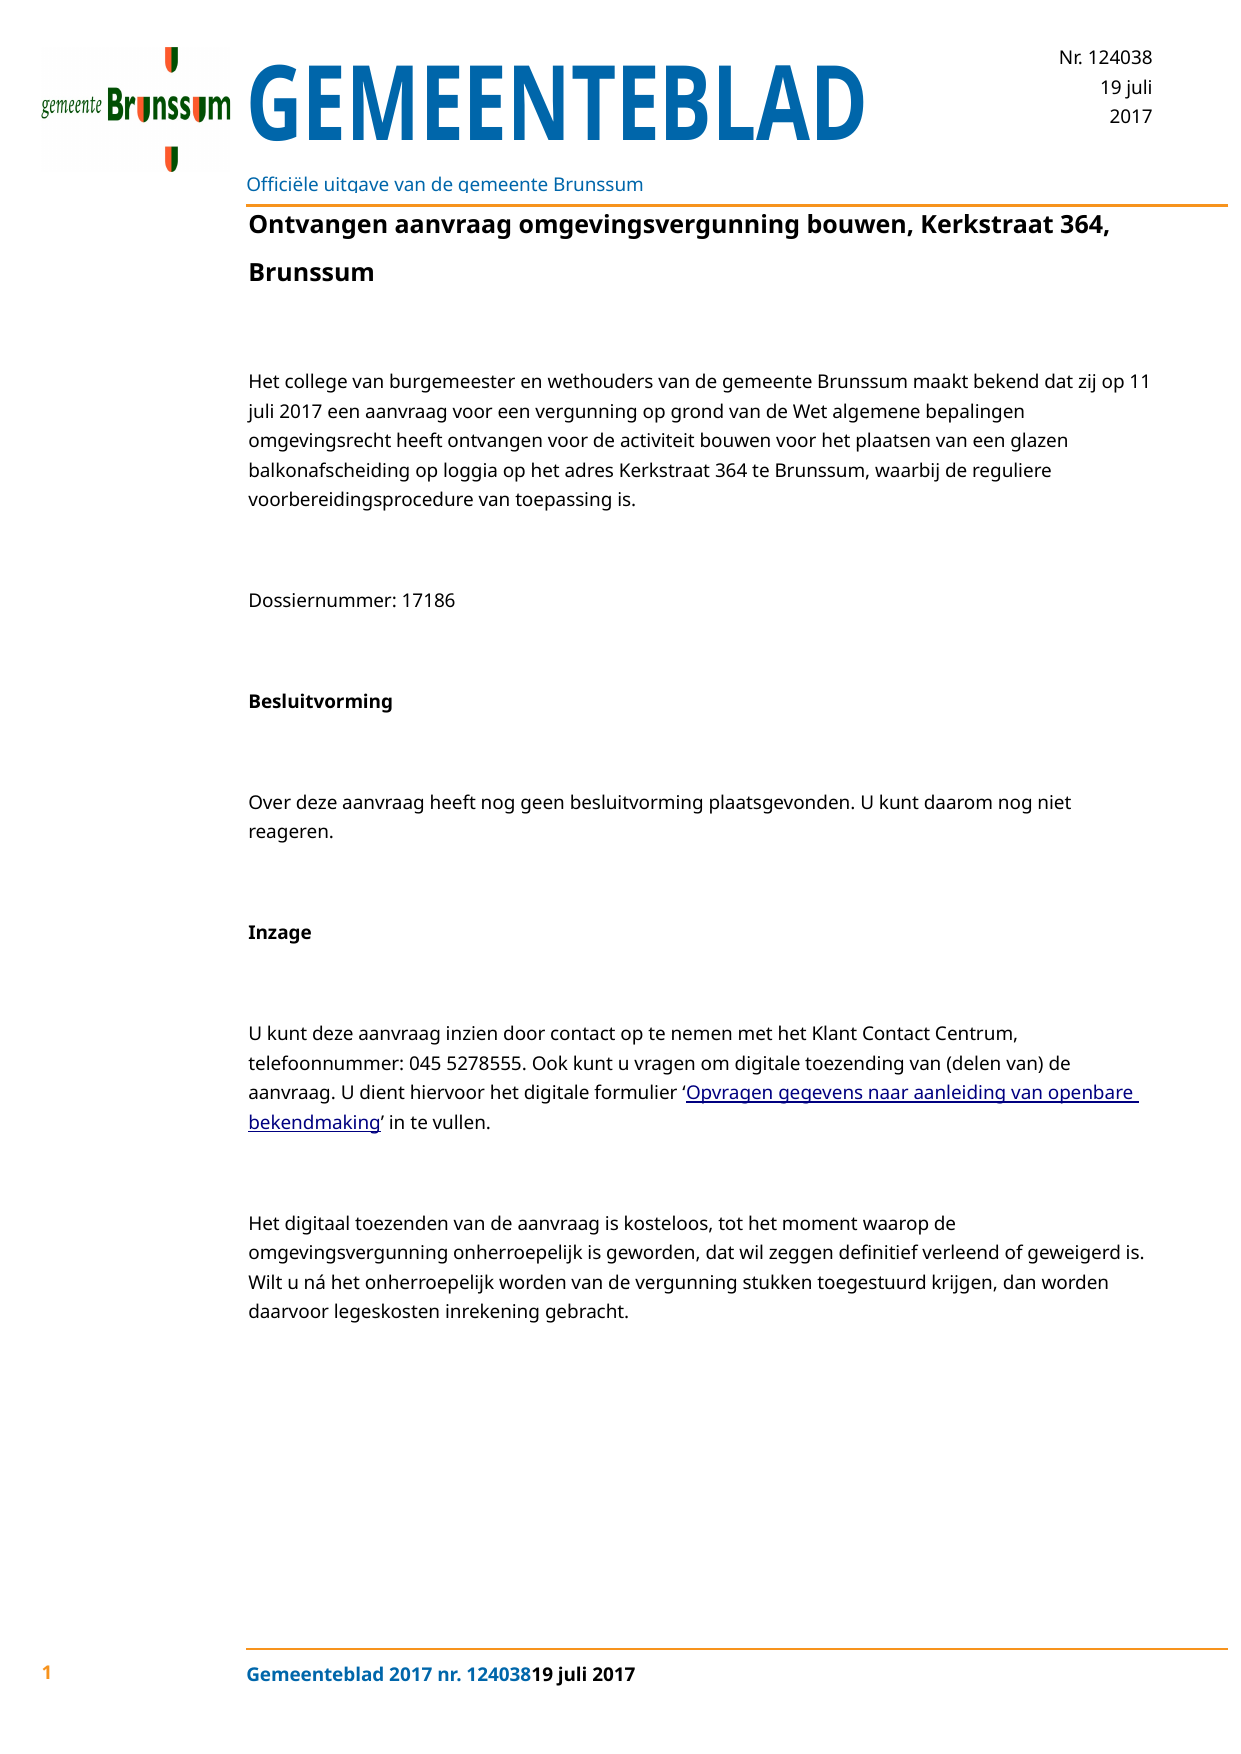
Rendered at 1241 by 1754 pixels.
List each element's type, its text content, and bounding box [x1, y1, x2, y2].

text Het college van burgemeester en wethouders van de gemeente Brunssum maakt bekend dat zij op 11 juli 2017 een aanvraag voor een vergunning op grond van de Wet algemene bepalingen omgevingsrecht heeft ontvangen voor de activiteit bouwen voor het plaatsen van een glazen balkonafscheiding op loggia op het adres Kerkstraat 364 te Brunssum, waarbij de reguliere voorbereidingsprocedure van toepassing is. [248, 368, 1152, 512]
text Ontvangen aanvraag omgevingsvergunning bouwen, Kerkstraat 364, Brunssum [248, 207, 1152, 288]
text Dossiernummer: 17186 [248, 587, 1152, 613]
picture [41, 47, 231, 172]
text Besluitvorming [248, 688, 1152, 714]
text Inzage [248, 919, 1152, 945]
text Over deze aanvraag heeft nog geen besluitvorming plaatsgevonden. U kunt daarom nog niet reageren. [248, 789, 1152, 844]
text U kunt deze aanvraag inzien door contact op te nemen met het Klant Contact Centrum, telefoonnummer: 045 5278555. Ook kunt u vragen om digitale toezending van (delen van) de aanvraag. U dient hiervoor het digitale formulier ‘Opvragen gegevens naar aanleiding van openbare bekendmaking’ in te vullen. [248, 1020, 1152, 1135]
text Het digitaal toezenden van de aanvraag is kosteloos, tot het moment waarop de omgevingsvergunning onherroepelijk is geworden, dat wil zeggen definitief verleend of geweigerd is. Wilt u ná het onherroepelijk worden van de vergunning stukken toegestuurd krijgen, dan worden daarvoor legeskosten inrekening gebracht. [248, 1210, 1152, 1324]
